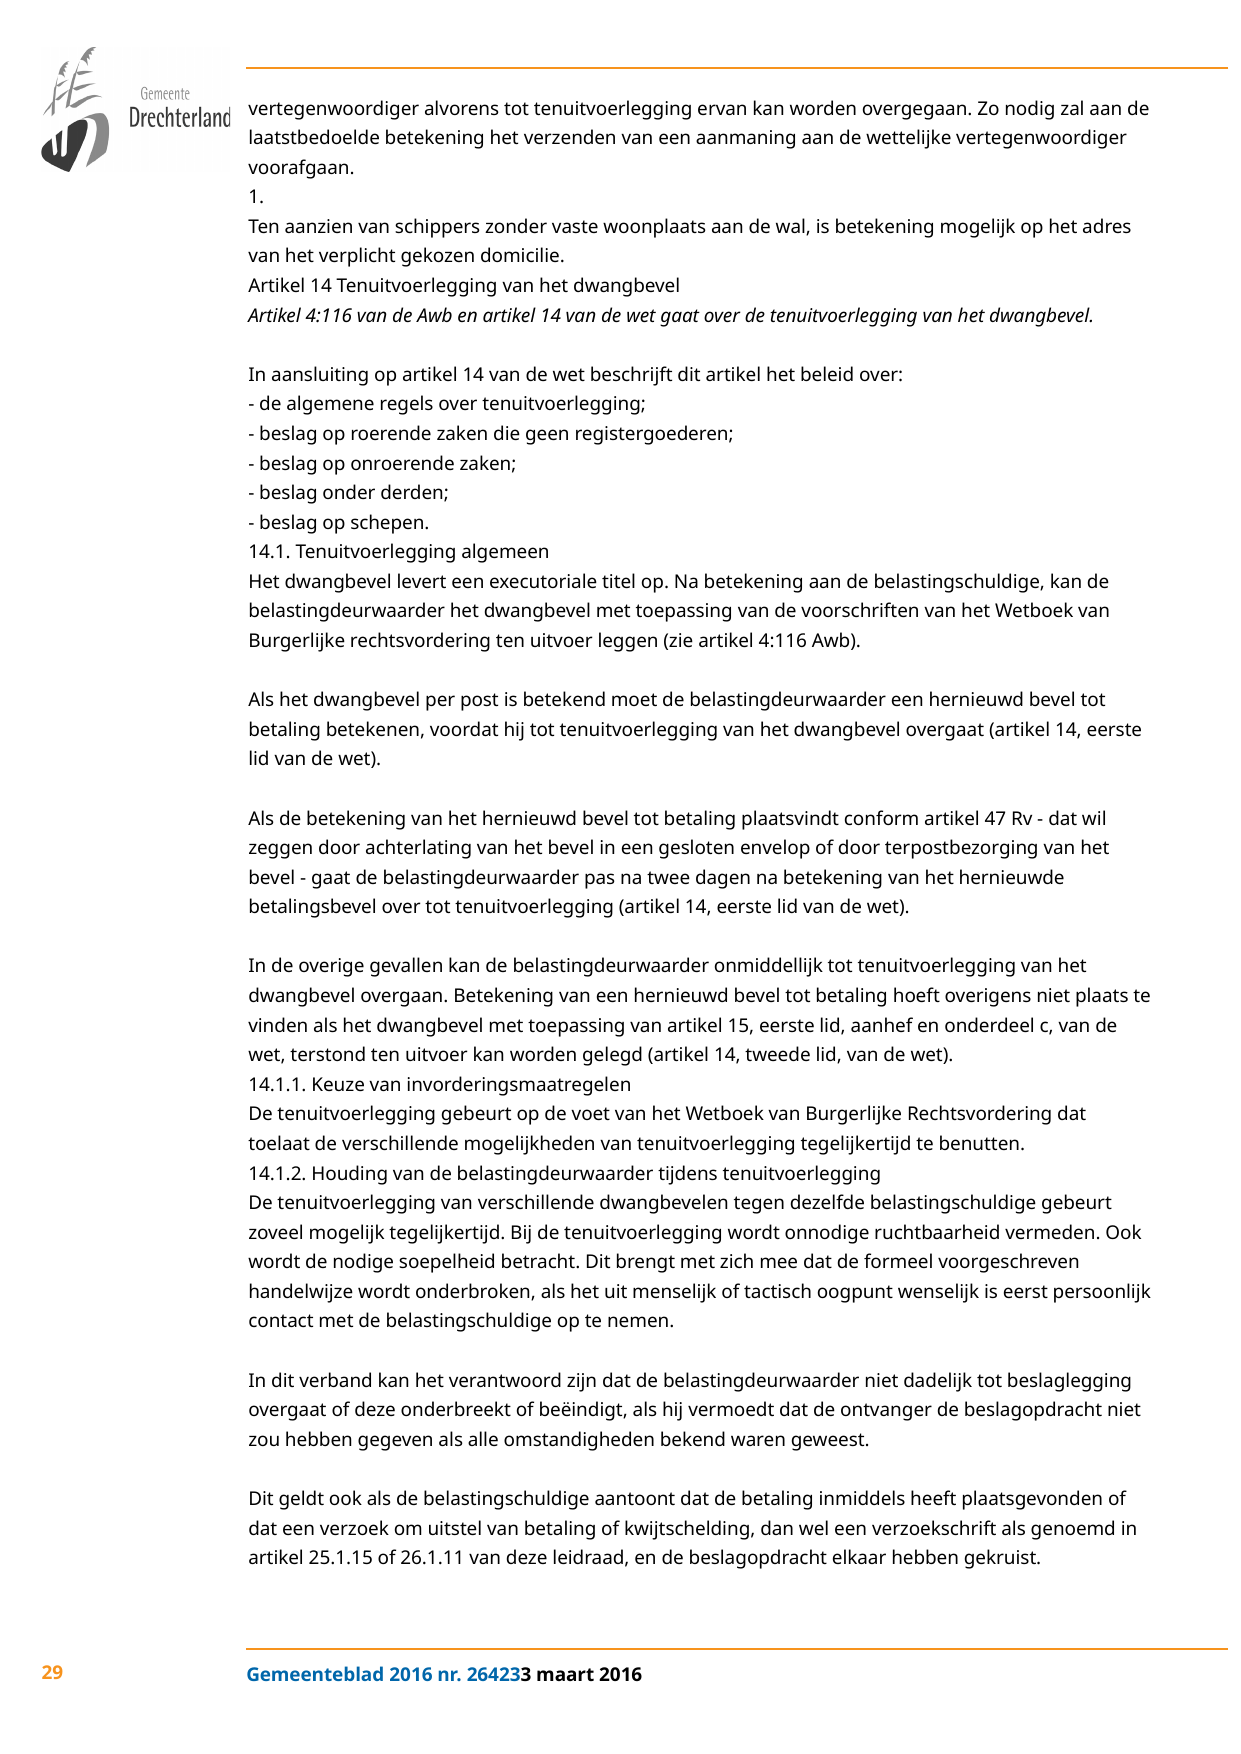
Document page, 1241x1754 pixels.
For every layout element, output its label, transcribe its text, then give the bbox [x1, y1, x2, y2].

text In dit verband kan het verantwoord zijn dat de belastingdeurwaarder niet dadelijk tot beslaglegging overgaat of deze onderbreekt of beëindigt, als hij vermoedt dat de ontvanger de beslagopdracht niet zou hebben gegeven als alle omstandigheden bekend waren geweest. [248, 1367, 1152, 1452]
text 14.1.1. Keuze van invorderingsmaatregelen [248, 1071, 1152, 1097]
text 14.1. Tenuitvoerlegging algemeen [248, 538, 1152, 564]
text In aansluiting op artikel 14 van de wet beschrijft dit artikel het beleid over: [248, 361, 1152, 387]
text Artikel 14 Tenuitvoerlegging van het dwangbevel [248, 272, 1152, 298]
text Dit geldt ook als de belastingschuldige aantoont dat de betaling inmiddels heeft plaatsgevonden of dat een verzoek om uitstel van betaling of kwijtschelding, dan wel een verzoekschrift als genoemd in artikel 25.1.15 of 26.1.11 van deze leidraad, en de beslagopdracht elkaar hebben gekruist. [248, 1485, 1152, 1570]
text Artikel 4:116 van de Awb en artikel 14 van de wet gaat over de tenuitvoerlegging van het dwangbevel. [248, 302, 1152, 328]
text Ten aanzien van schippers zonder vaste woonplaats aan de wal, is betekening mogelijk op het adres van het verplicht gekozen domicilie. [248, 213, 1152, 268]
text vertegenwoordiger alvorens tot tenuitvoerlegging ervan kan worden overgegaan. Zo nodig zal aan de laatstbedoelde betekening het verzenden van een aanmaning aan de wettelijke vertegenwoordiger voorafgaan. [248, 95, 1152, 180]
text - beslag op roerende zaken die geen registergoederen; [248, 420, 1152, 446]
text - beslag onder derden; [248, 479, 1152, 505]
text De tenuitvoerlegging gebeurt op de voet van het Wetboek van Burgerlijke Rechtsvordering dat toelaat de verschillende mogelijkheden van tenuitvoerlegging tegelijkertijd te benutten. [248, 1101, 1152, 1156]
text Als de betekening van het hernieuwd bevel tot betaling plaatsvindt conform artikel 47 Rv - dat wil zeggen door achterlating van het bevel in een gesloten envelop of door terpostbezorging van het bevel - gaat de belastingdeurwaarder pas na twee dagen na betekening van het hernieuwde betalingsbevel over tot tenuitvoerlegging (artikel 14, eerste lid van de wet). [248, 805, 1152, 919]
text 14.1.2. Houding van de belastingdeurwaarder tijdens tenuitvoerlegging [248, 1160, 1152, 1186]
text - de algemene regels over tenuitvoerlegging; [248, 391, 1152, 416]
text - beslag op onroerende zaken; [248, 450, 1152, 476]
text In de overige gevallen kan de belastingdeurwaarder onmiddellijk tot tenuitvoerlegging van het dwangbevel overgaan. Betekening van een hernieuwd bevel tot betaling hoeft overigens niet plaats te vinden als het dwangbevel met toepassing van artikel 15, eerste lid, aanhef en onderdeel c, van de wet, terstond ten uitvoer kan worden gelegd (artikel 14, tweede lid, van de wet). [248, 953, 1152, 1067]
text - beslag op schepen. [248, 509, 1152, 535]
text De tenuitvoerlegging van verschillende dwangbevelen tegen dezelfde belastingschuldige gebeurt zoveel mogelijk tegelijkertijd. Bij de tenuitvoerlegging wordt onnodige ruchtbaarheid vermeden. Ook wordt de nodige soepelheid betracht. Dit brengt met zich mee dat de formeel voorgeschreven handelwijze wordt onderbroken, als het uit menselijk of tactisch oogpunt wenselijk is eerst persoonlijk contact met de belastingschuldige op te nemen. [248, 1189, 1152, 1333]
text Als het dwangbevel per post is betekend moet de belastingdeurwaarder een hernieuwd bevel tot betaling betekenen, voordat hij tot tenuitvoerlegging van het dwangbevel overgaat (artikel 14, eerste lid van de wet). [248, 686, 1152, 771]
picture [41, 47, 231, 172]
text Het dwangbevel levert een executoriale titel op. Na betekening aan de belastingschuldige, kan de belastingdeurwaarder het dwangbevel met toepassing van de voorschriften van het Wetboek van Burgerlijke rechtsvordering ten uitvoer leggen (zie artikel 4:116 Awb). [248, 568, 1152, 653]
